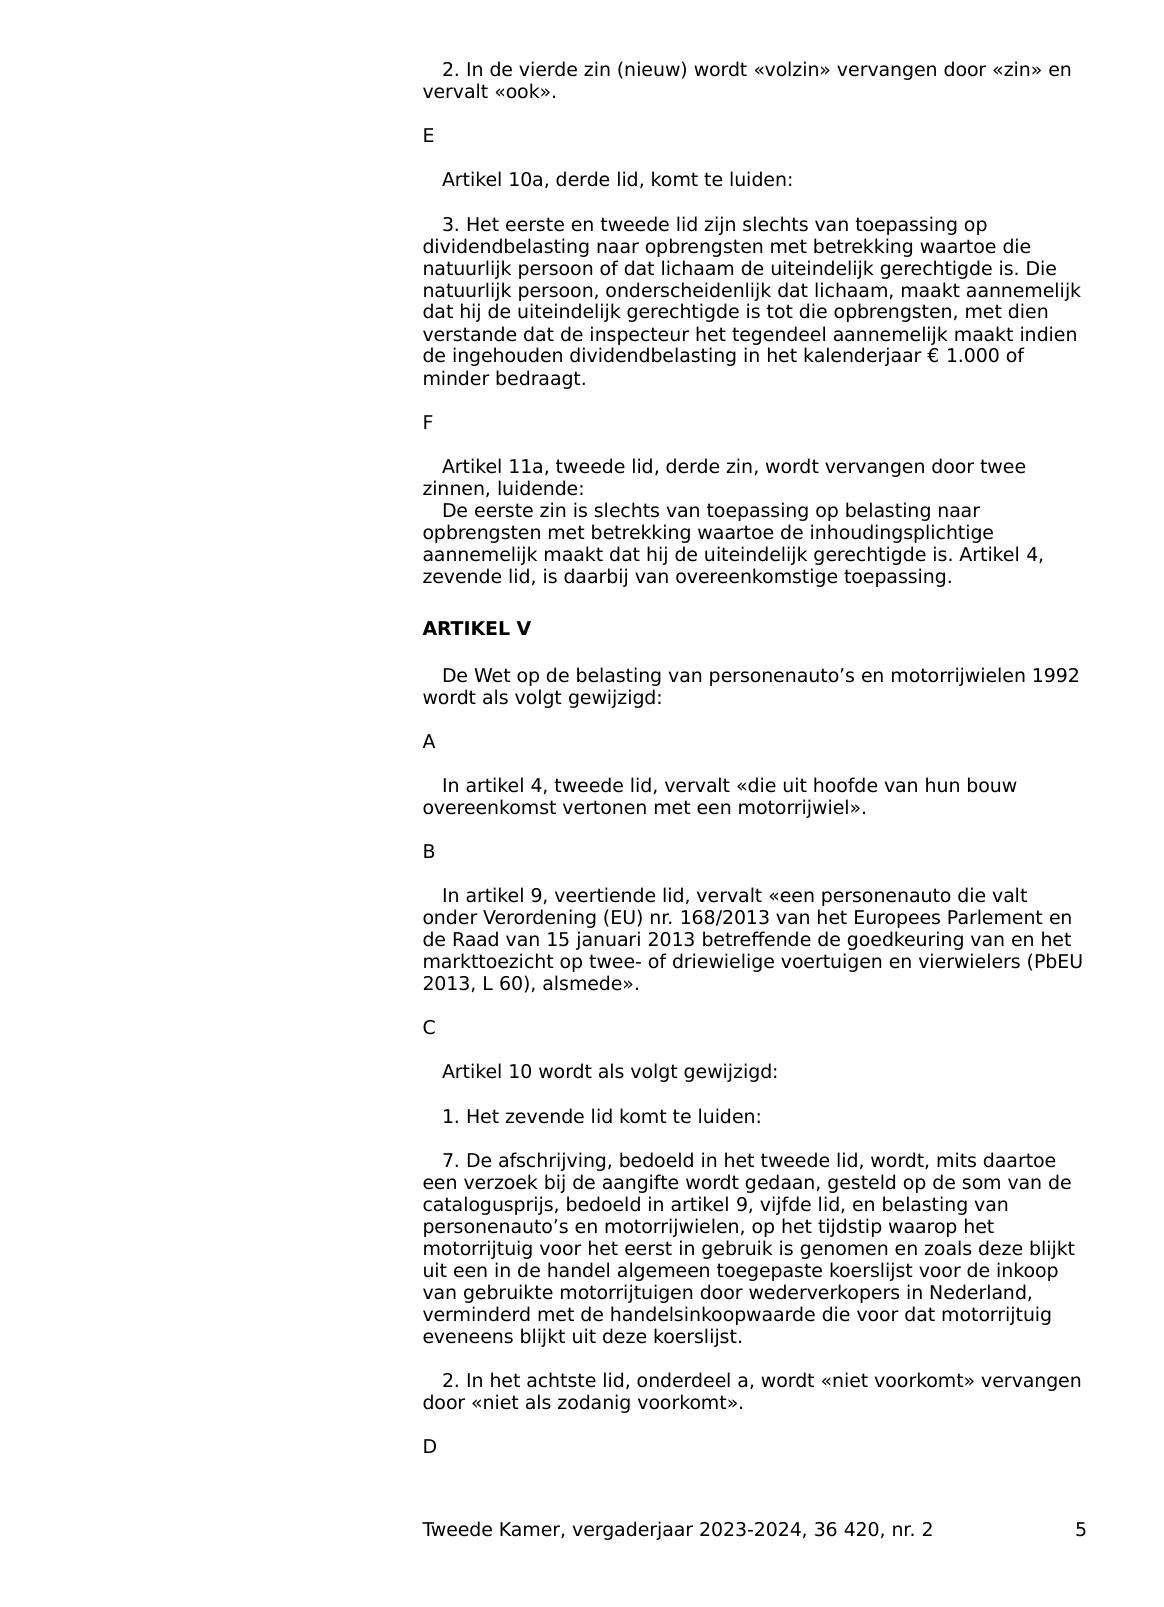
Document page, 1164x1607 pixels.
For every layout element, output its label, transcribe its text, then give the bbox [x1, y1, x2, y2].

text D [422, 1436, 1087, 1458]
text 2. In het achtste lid, onderdeel a, wordt «niet voorkomt» vervangen door «niet als zodanig voorkomt». [422, 1370, 1087, 1414]
text Artikel 10 wordt als volgt gewijzigd: [422, 1061, 1087, 1083]
text C [422, 1017, 1087, 1039]
text F [422, 412, 1087, 433]
text 2. In de vierde zin (nieuw) wordt «volzin» vervangen door «zin» en vervalt «ook». [422, 59, 1087, 103]
text Artikel 11a, tweede lid, derde zin, wordt vervangen door twee zinnen, luidende: [422, 456, 1087, 500]
text Artikel 10a, derde lid, komt te luiden: [422, 169, 1087, 191]
text A [422, 731, 1087, 753]
text 7. De afschrijving, bedoeld in het tweede lid, wordt, mits daartoe een verzoek bij de aangifte wordt gedaan, gesteld op de som van de catalogusprijs, bedoeld in artikel 9, vijfde lid, en belasting van personenauto’s en motorrijwielen, op het tijdstip waarop het motorrijtuig voor het eerst in gebruik is genomen en zoals deze blijkt uit een in de handel algemeen toegepaste koerslijst voor de inkoop van gebruikte motorrijtuigen door wederverkopers in Nederland, verminderd met de handelsinkoopwaarde die voor dat motorrijtuig eveneens blijkt uit deze koerslijst. [422, 1150, 1087, 1348]
text In artikel 9, veertiende lid, vervalt «een personenauto die valt onder Verordening (EU) nr. 168/2013 van het Europees Parlement en de Raad van 15 januari 2013 betreffende de goedkeuring van en het markttoezicht op twee- of driewielige voertuigen en vierwielers (PbEU 2013, L 60), alsmede». [422, 885, 1087, 995]
text 1. Het zevende lid komt te luiden: [422, 1106, 1087, 1128]
text In artikel 4, tweede lid, vervalt «die uit hoofde van hun bouw overeenkomst vertonen met een motorrijwiel». [422, 775, 1087, 819]
text 3. Het eerste en tweede lid zijn slechts van toepassing op dividendbelasting naar opbrengsten met betrekking waartoe die natuurlijk persoon of dat lichaam de uiteindelijk gerechtigde is. Die natuurlijk persoon, onderscheidenlijk dat lichaam, maakt aannemelijk dat hij de uiteindelijk gerechtigde is tot die opbrengsten, met dien verstande dat de inspecteur het tegendeel aannemelijk maakt indien de ingehouden dividendbelasting in het kalenderjaar € 1.000 of minder bedraagt. [422, 213, 1087, 389]
text E [422, 125, 1087, 147]
subtitle ARTIKEL V [422, 618, 1087, 639]
text De eerste zin is slechts van toepassing op belasting naar opbrengsten met betrekking waartoe de inhoudingsplichtige aannemelijk maakt dat hij de uiteindelijk gerechtigde is. Artikel 4, zevende lid, is daarbij van overeenkomstige toepassing. [422, 500, 1087, 588]
text B [422, 841, 1087, 863]
text De Wet op de belasting van personenauto’s en motorrijwielen 1992 wordt als volgt gewijzigd: [422, 664, 1087, 708]
